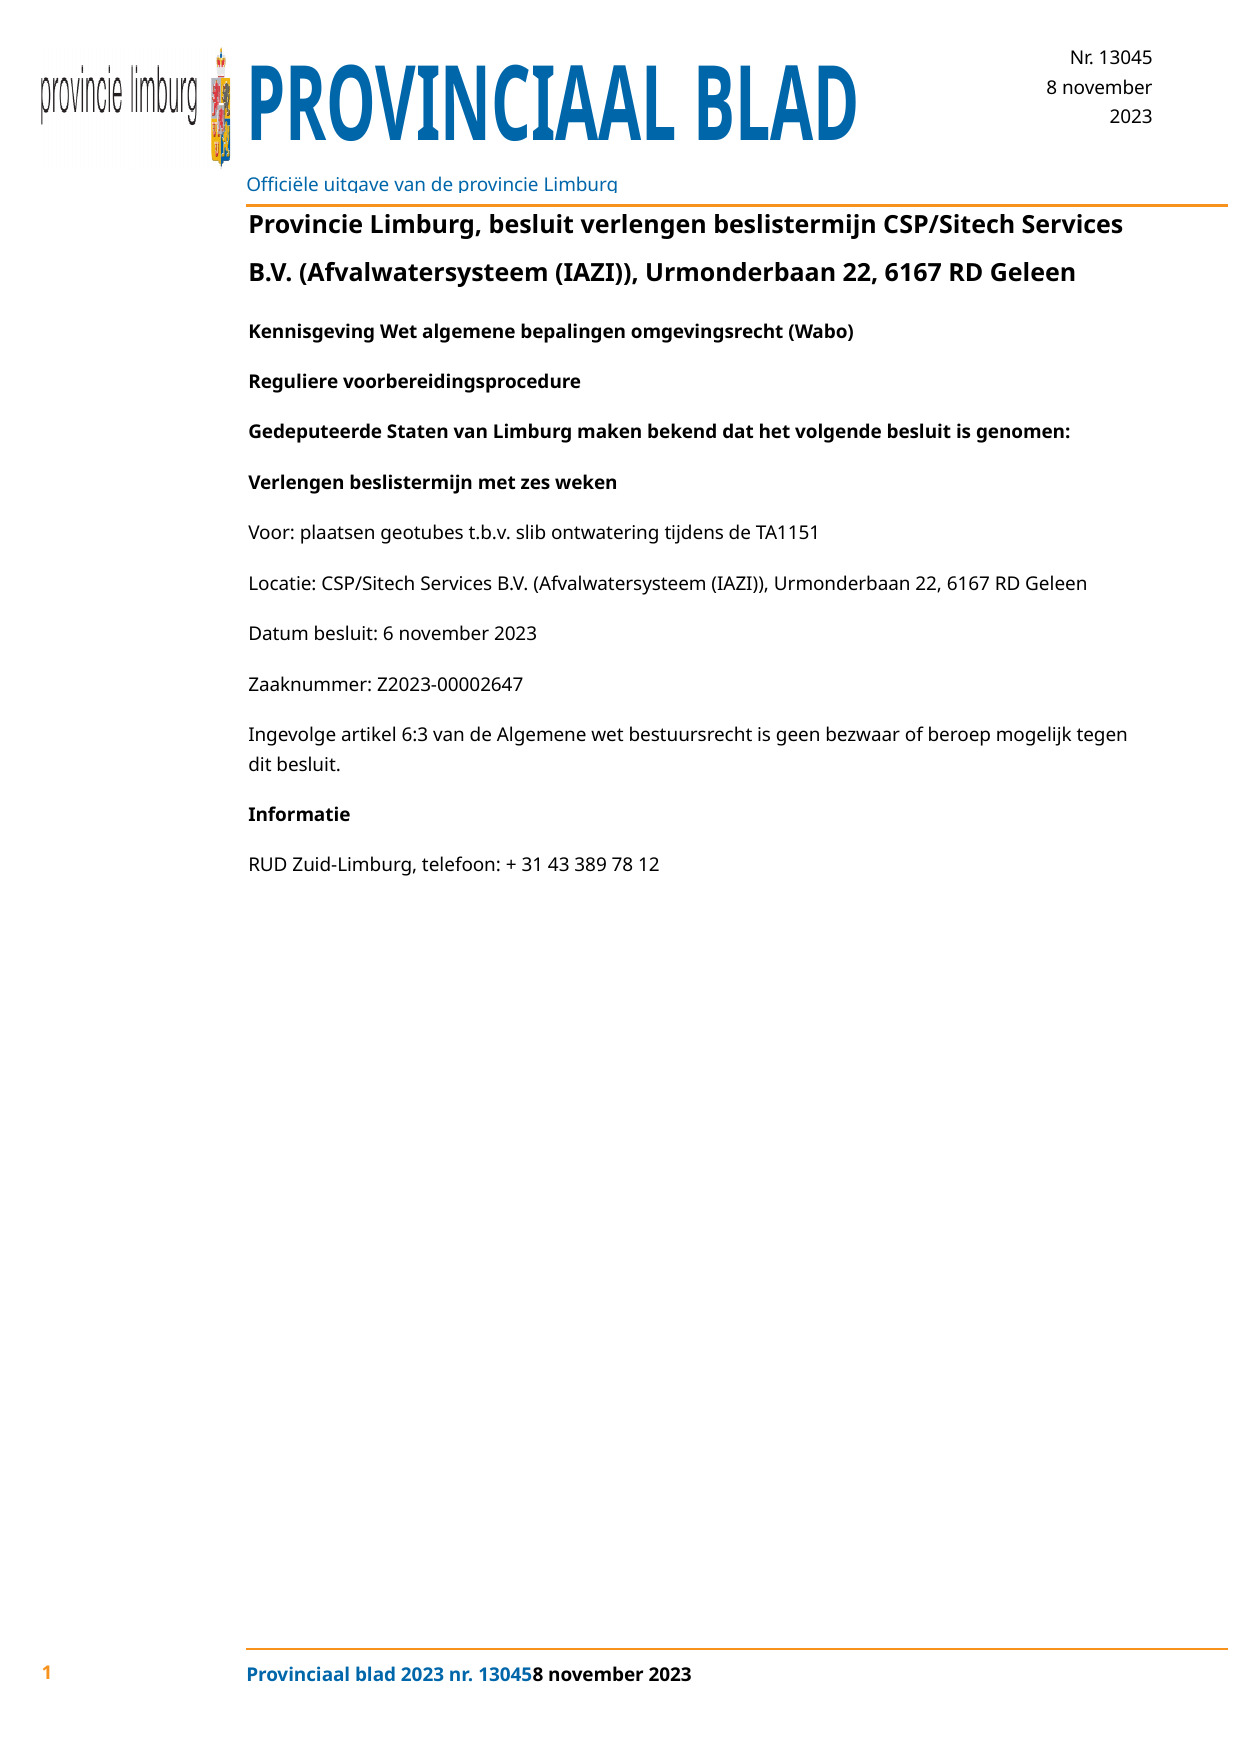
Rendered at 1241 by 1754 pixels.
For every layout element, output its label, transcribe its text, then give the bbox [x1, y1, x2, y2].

text RUD Zuid-Limburg, telefoon: + 31 43 389 78 12 [248, 852, 1152, 877]
text Kennisgeving Wet algemene bepalingen omgevingsrecht (Wabo) [248, 318, 1152, 344]
text Locatie: CSP/Sitech Services B.V. (Afvalwatersysteem (IAZI)), Urmonderbaan 22, 6167 RD Geleen [248, 570, 1152, 596]
text Verlengen beslistermijn met zes weken [248, 469, 1152, 495]
text Datum besluit: 6 november 2023 [248, 620, 1152, 646]
text Ingevolge artikel 6:3 van de Algemene wet bestuursrecht is geen bezwaar of beroep mogelijk tegen dit besluit. [248, 721, 1152, 777]
text Reguliere voorbereidingsprocedure [248, 368, 1152, 394]
picture [41, 47, 231, 172]
text Informatie [248, 801, 1152, 827]
text Provincie Limburg, besluit verlengen beslistermijn CSP/Sitech Services B.V. (Afvalwatersysteem (IAZI)), Urmonderbaan 22, 6167 RD Geleen [248, 207, 1152, 288]
text Zaaknummer: Z2023-00002647 [248, 671, 1152, 697]
text Voor: plaatsen geotubes t.b.v. slib ontwatering tijdens de TA1151 [248, 519, 1152, 545]
text Gedeputeerde Staten van Limburg maken bekend dat het volgende besluit is genomen: [248, 419, 1152, 444]
